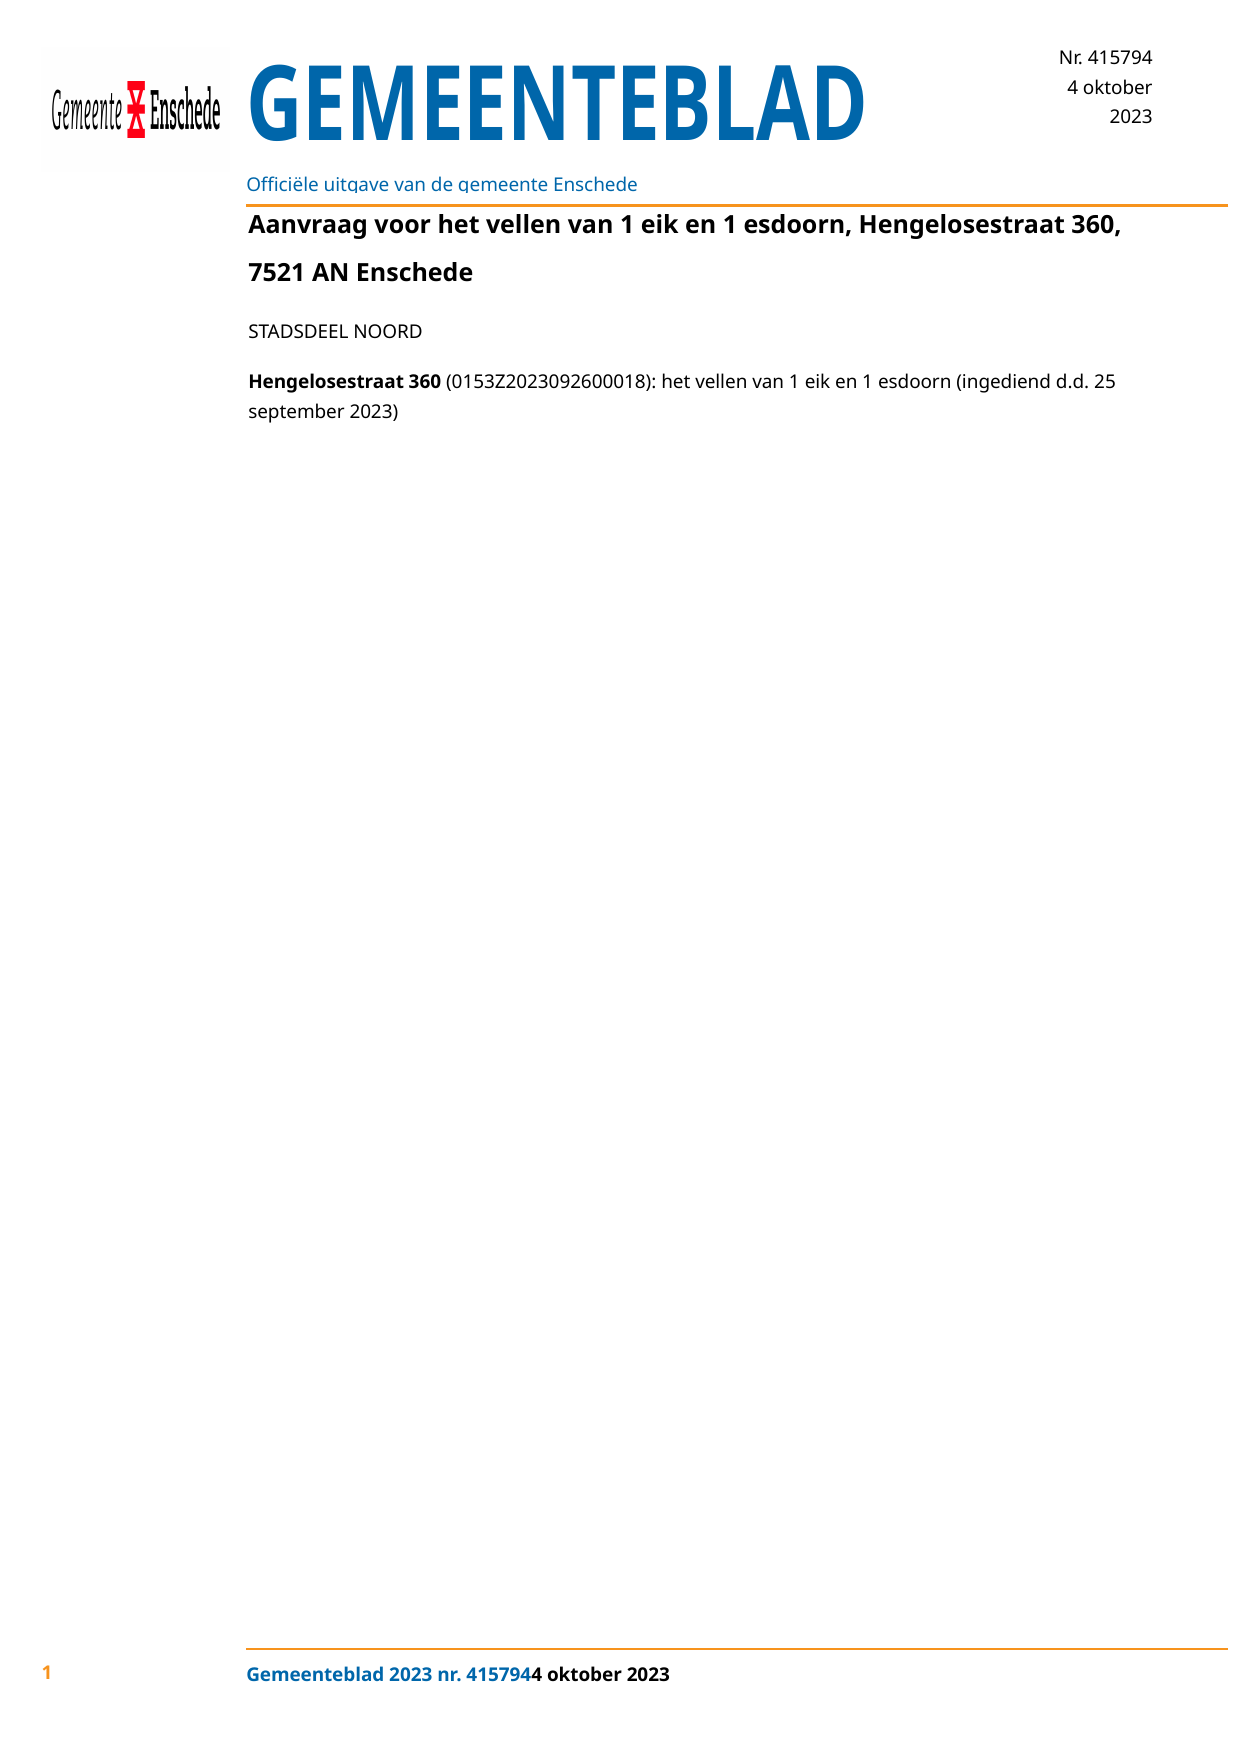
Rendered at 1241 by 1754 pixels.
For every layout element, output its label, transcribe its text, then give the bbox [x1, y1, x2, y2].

text Hengelosestraat 360 (0153Z2023092600018): het vellen van 1 eik en 1 esdoorn (ingediend d.d. 25 september 2023) [248, 368, 1152, 424]
picture [41, 47, 231, 172]
text STADSDEEL NOORD [248, 318, 1152, 344]
text Aanvraag voor het vellen van 1 eik en 1 esdoorn, Hengelosestraat 360, 7521 AN Enschede [248, 207, 1152, 288]
